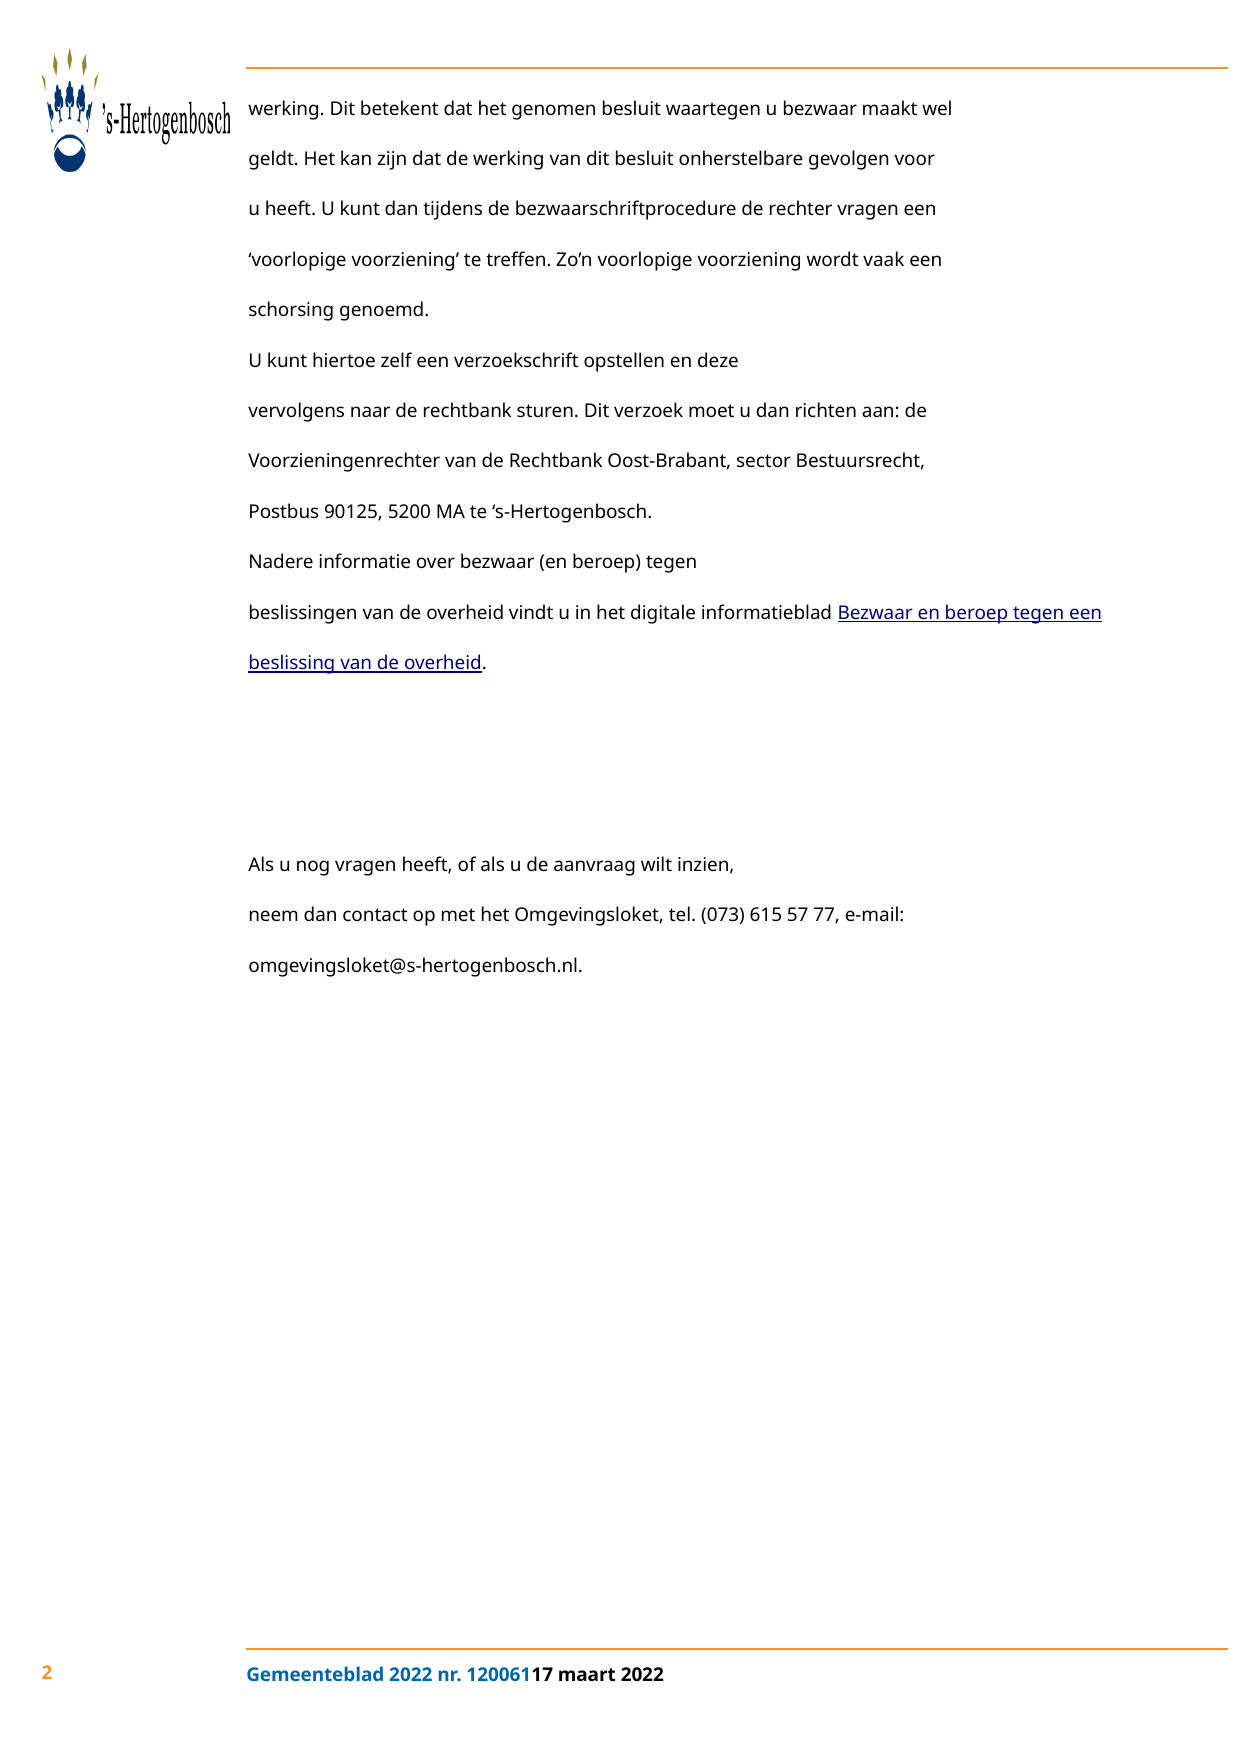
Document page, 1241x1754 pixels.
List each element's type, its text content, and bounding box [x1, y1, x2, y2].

text ‘voorlopige voorziening’ te treffen. Zo’n voorlopige voorziening wordt vaak een [248, 246, 1152, 272]
text omgevingsloket@s-hertogenbosch.nl. [248, 952, 1152, 978]
text geldt. Het kan zijn dat de werking van dit besluit onherstelbare gevolgen voor [248, 145, 1152, 171]
text Als u nog vragen heeft, of als u de aanvraag wilt inzien, [248, 851, 1152, 877]
text beslissingen van de overheid vindt u in het digitale informatieblad Bezwaar en beroep tegen een [248, 599, 1152, 625]
text Voorzieningenrechter van de Rechtbank Oost-Brabant, sector Bestuursrecht, [248, 448, 1152, 473]
text U kunt hiertoe zelf een verzoekschrift opstellen en deze [248, 347, 1152, 373]
text vervolgens naar de rechtbank sturen. Dit verzoek moet u dan richten aan: de [248, 397, 1152, 423]
text Postbus 90125, 5200 MA te ‘s-Hertogenbosch. [248, 498, 1152, 524]
text beslissing van de overheid. [248, 649, 1152, 675]
text neem dan contact op met het Omgevingsloket, tel. (073) 615 57 77, e-mail: [248, 901, 1152, 927]
text werking. Dit betekent dat het genomen besluit waartegen u bezwaar maakt wel [248, 95, 1152, 121]
text u heeft. U kunt dan tijdens de bezwaarschriftprocedure de rechter vragen een [248, 196, 1152, 221]
text Nadere informatie over bezwaar (en beroep) tegen [248, 548, 1152, 574]
text schorsing genoemd. [248, 296, 1152, 322]
picture [41, 47, 231, 172]
